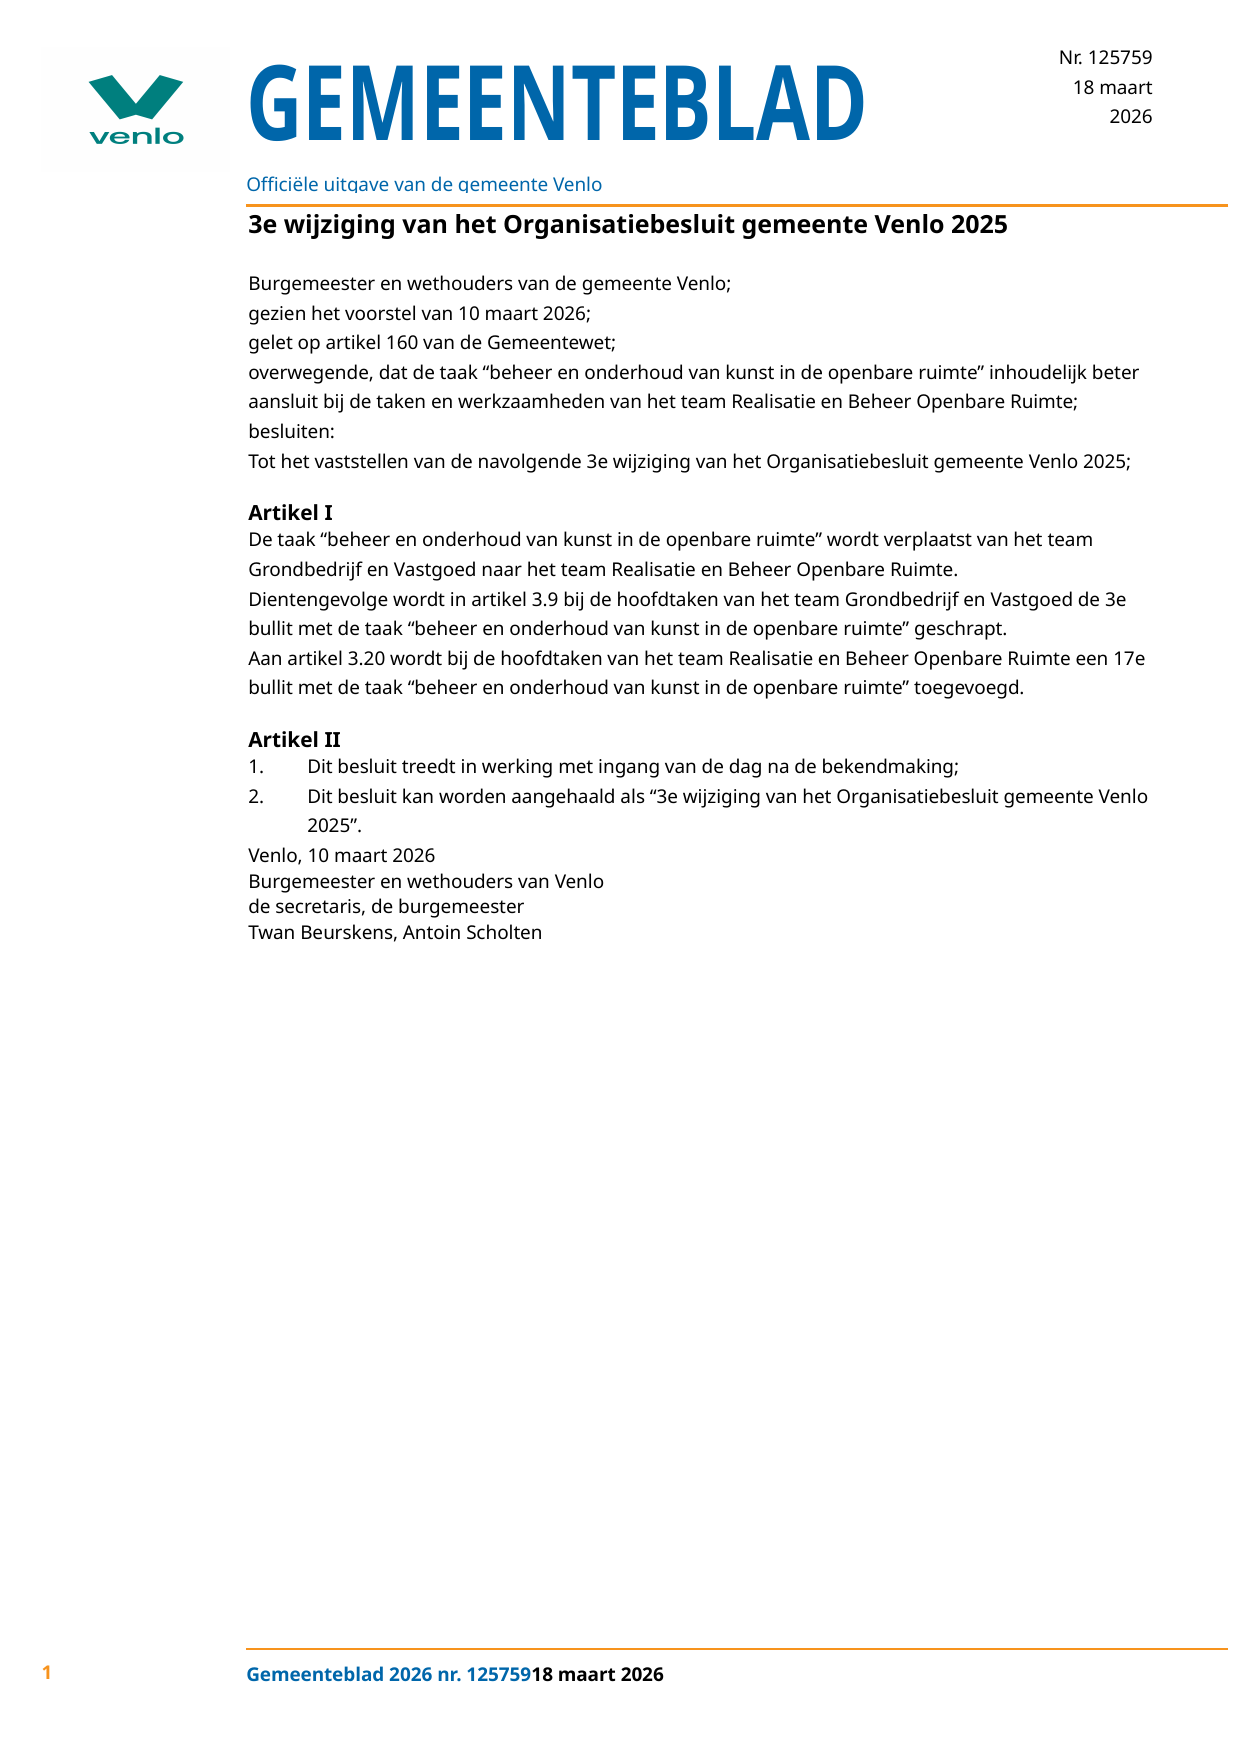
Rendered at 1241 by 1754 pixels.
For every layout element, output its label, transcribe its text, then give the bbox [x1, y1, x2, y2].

text 3e wijziging van het Organisatiebesluit gemeente Venlo 2025 [248, 207, 1152, 241]
text Artikel I [248, 498, 1152, 527]
text gezien het voorstel van 10 maart 2026; [248, 300, 1152, 326]
list Dit besluit kan worden aangehaald als “3e wijziging van het Organisatiebesluit gemeente Venlo 2025”. [248, 783, 1152, 838]
text Burgemeester en wethouders van de gemeente Venlo; [248, 270, 1152, 296]
text overwegende, dat de taak “beheer en onderhoud van kunst in de openbare ruimte” inhoudelijk beter aansluit bij de taken en werkzaamheden van het team Realisatie en Beheer Openbare Ruimte; [248, 359, 1152, 414]
text De taak “beheer en onderhoud van kunst in de openbare ruimte” wordt verplaatst van het team Grondbedrijf en Vastgoed naar het team Realisatie en Beheer Openbare Ruimte. [248, 527, 1152, 582]
text de secretaris, de burgemeester [248, 894, 1152, 919]
text Aan artikel 3.20 wordt bij de hoofdtaken van het team Realisatie en Beheer Openbare Ruimte een 17e bullit met de taak “beheer en onderhoud van kunst in de openbare ruimte” toegevoegd. [248, 645, 1152, 700]
list Dit besluit treedt in werking met ingang van de dag na de bekendmaking; [248, 753, 1152, 779]
text Twan Beurskens, Antoin Scholten [248, 919, 1152, 945]
text gelet op artikel 160 van de Gemeentewet; [248, 329, 1152, 355]
text Artikel II [248, 725, 1152, 753]
text Venlo, 10 maart 2026 [248, 842, 1152, 868]
text Burgemeester en wethouders van Venlo [248, 868, 1152, 894]
text Dientengevolge wordt in artikel 3.9 bij de hoofdtaken van het team Grondbedrijf en Vastgoed de 3e bullit met de taak “beheer en onderhoud van kunst in de openbare ruimte” geschrapt. [248, 586, 1152, 641]
picture [41, 47, 231, 172]
text Tot het vaststellen van de navolgende 3e wijziging van het Organisatiebesluit gemeente Venlo 2025; [248, 448, 1152, 473]
text besluiten: [248, 418, 1152, 444]
